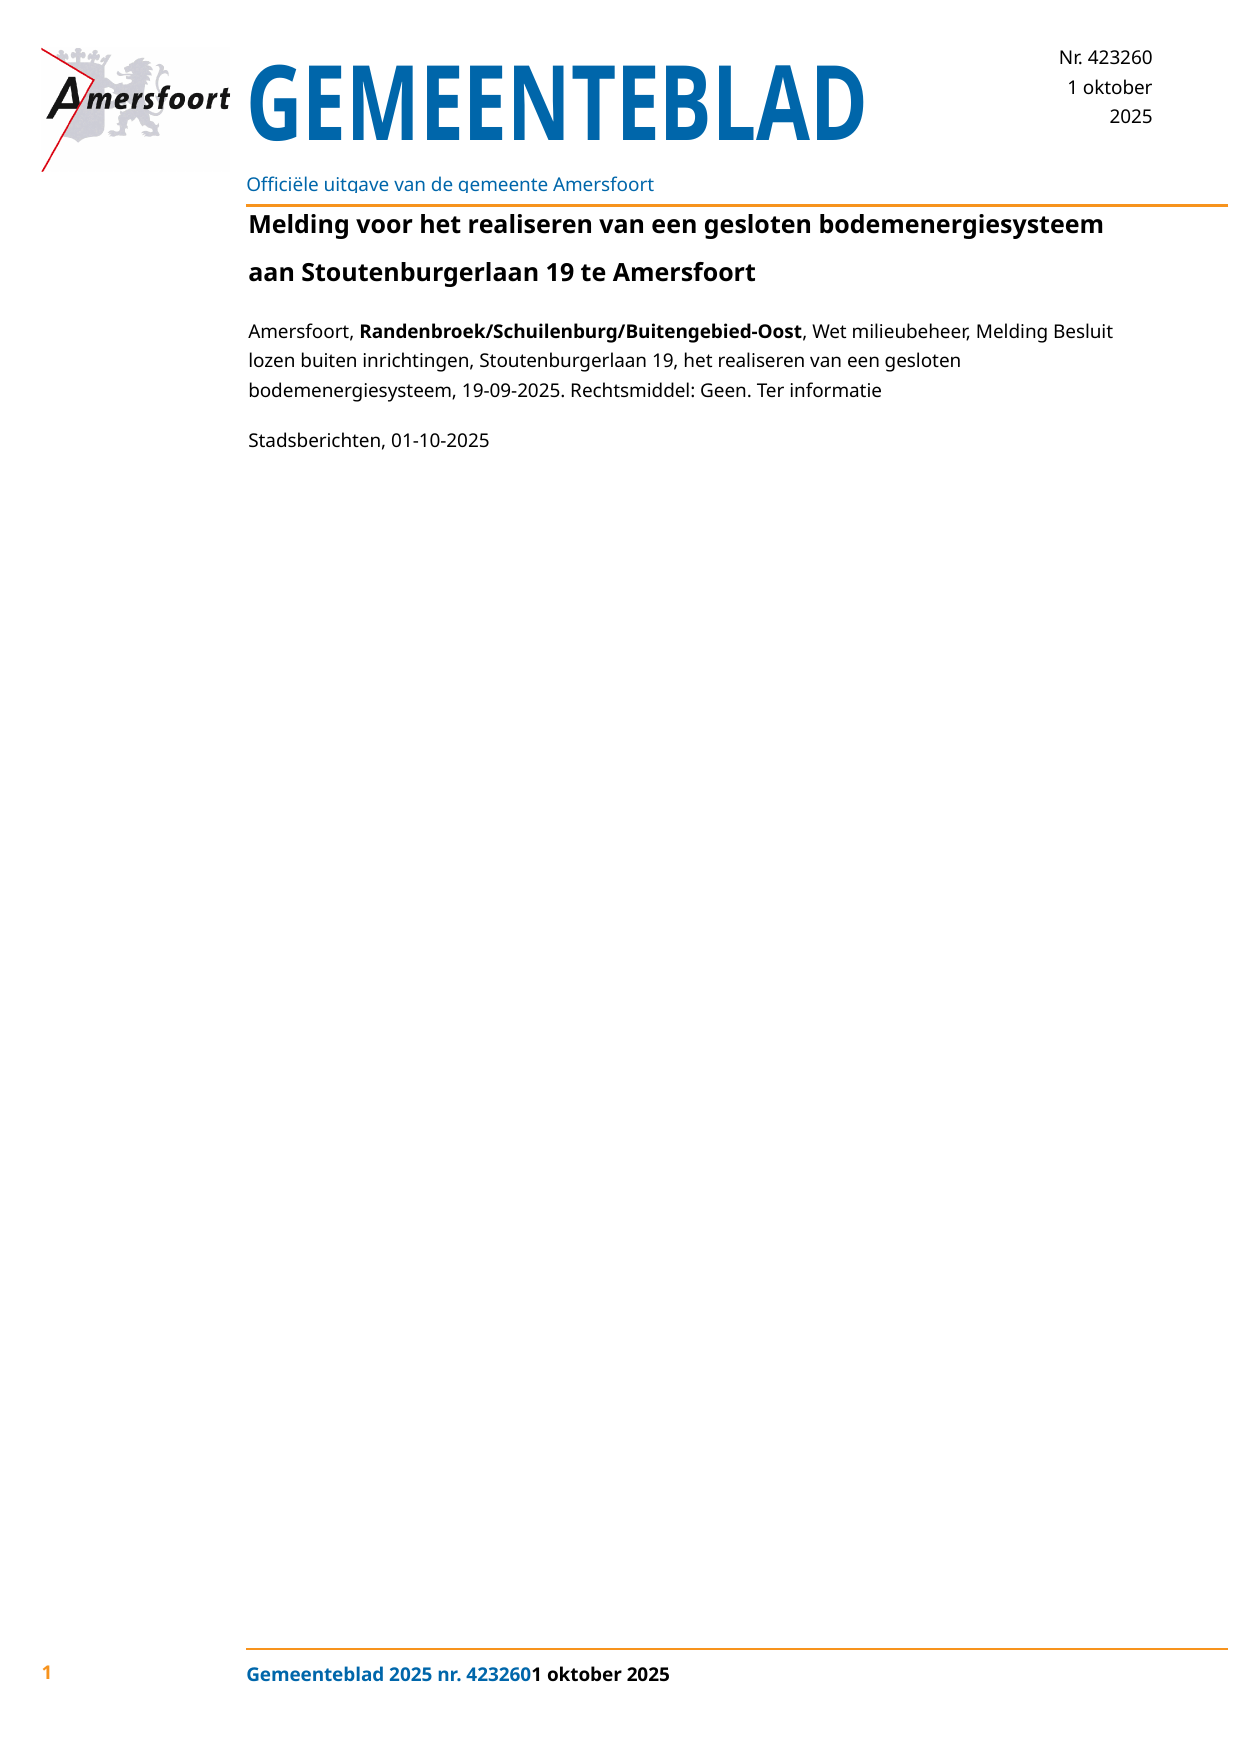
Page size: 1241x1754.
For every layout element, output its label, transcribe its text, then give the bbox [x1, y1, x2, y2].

text Melding voor het realiseren van een gesloten bodemenergiesysteem aan Stoutenburgerlaan 19 te Amersfoort [248, 207, 1152, 288]
text Amersfoort, Randenbroek/Schuilenburg/Buitengebied-Oost, Wet milieubeheer, Melding Besluit lozen buiten inrichtingen, Stoutenburgerlaan 19, het realiseren van een gesloten bodemenergiesysteem, 19-09-2025. Rechtsmiddel: Geen. Ter informatie [248, 318, 1152, 403]
text Stadsberichten, 01-10-2025 [248, 427, 1152, 453]
picture [41, 47, 231, 172]
